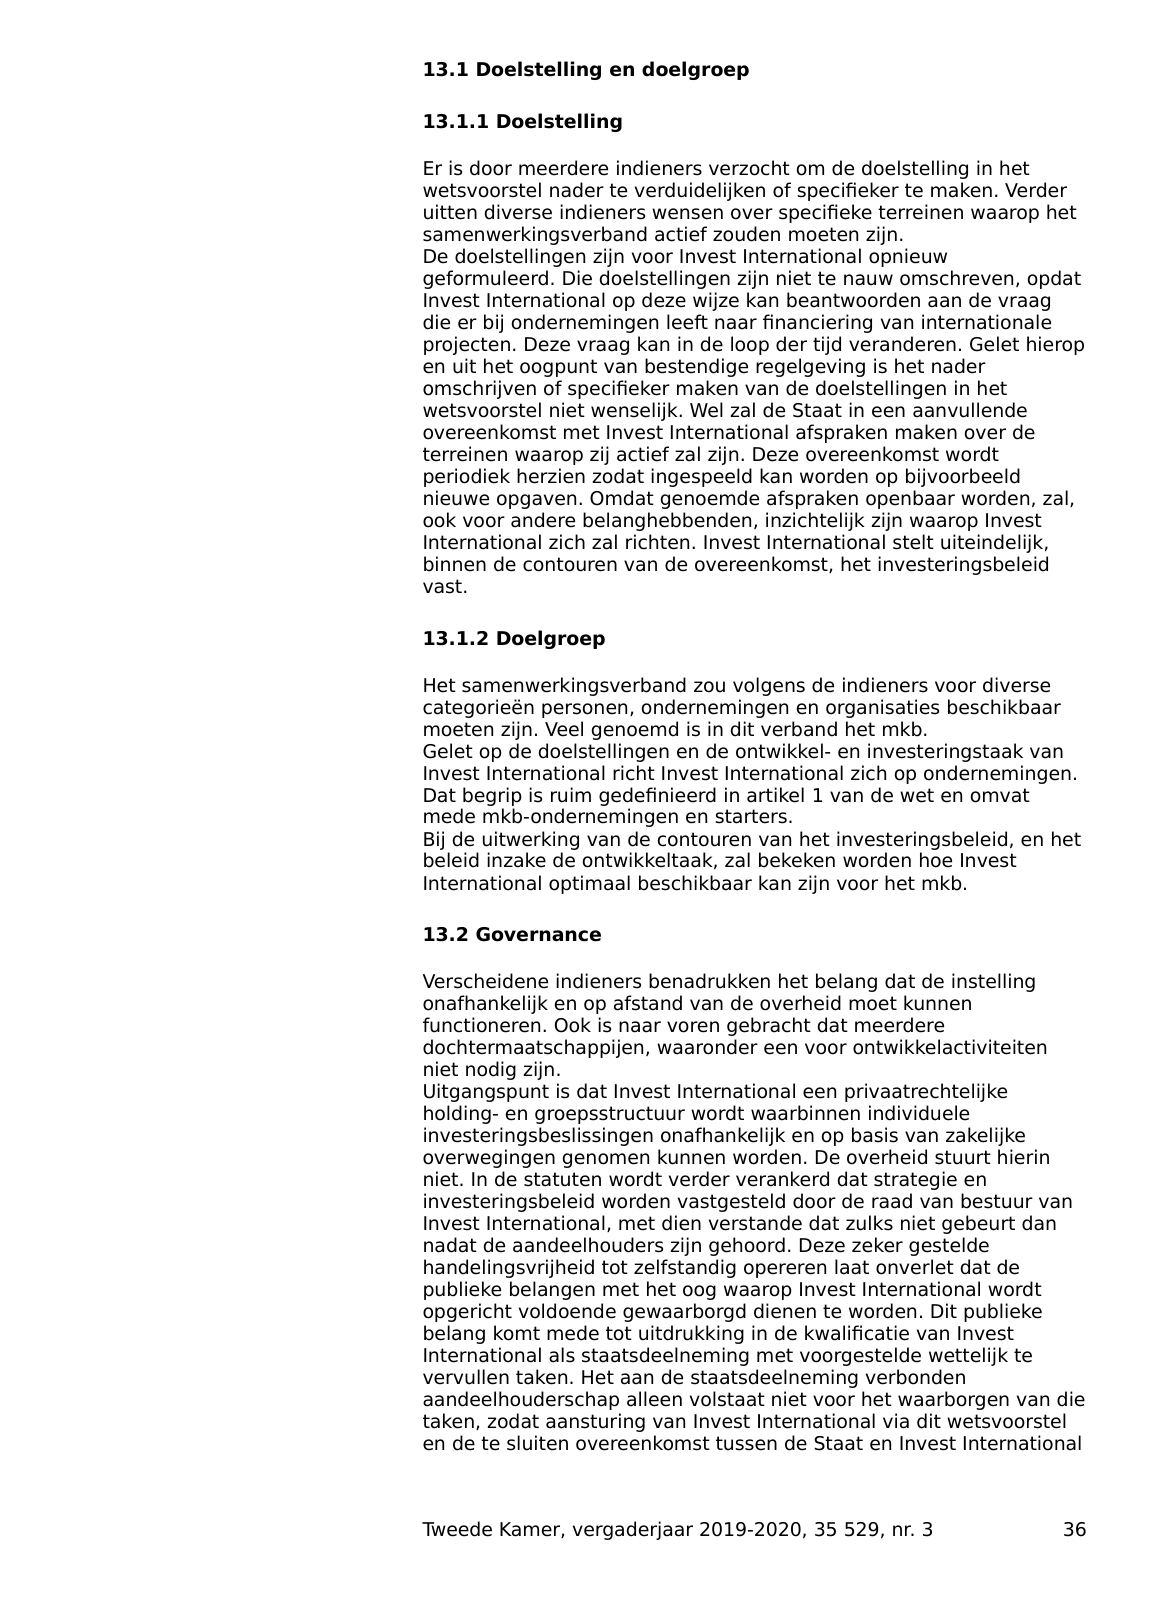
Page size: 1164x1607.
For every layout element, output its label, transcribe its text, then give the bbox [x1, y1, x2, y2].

text Er is door meerdere indieners verzocht om de doelstelling in het wetsvoorstel nader te verduidelijken of specifieker te maken. Verder uitten diverse indieners wensen over specifieke terreinen waarop het samenwerkingsverband actief zouden moeten zijn. [422, 158, 1087, 246]
text Gelet op de doelstellingen en de ontwikkel- en investeringstaak van Invest International richt Invest International zich op ondernemingen. Dat begrip is ruim gedefinieerd in artikel 1 van de wet en omvat mede mkb-ondernemingen en starters. [422, 741, 1087, 828]
text Uitgangspunt is dat Invest International een privaatrechtelijke holding- en groepsstructuur wordt waarbinnen individuele investeringsbeslissingen onafhankelijk en op basis van zakelijke overwegingen genomen kunnen worden. De overheid stuurt hierin niet. In de statuten wordt verder verankerd dat strategie en investeringsbeleid worden vastgesteld door de raad van bestuur van Invest International, met dien verstande dat zulks niet gebeurt dan nadat de aandeelhouders zijn gehoord. Deze zeker gestelde handelingsvrijheid tot zelfstandig opereren laat onverlet dat de publieke belangen met het oog waarop Invest International wordt opgericht voldoende gewaarborgd dienen te worden. Dit publieke belang komt mede tot uitdrukking in de kwalificatie van Invest International als staatsdeelneming met voorgestelde wettelijk te vervullen taken. Het aan de staatsdeelneming verbonden aandeelhouderschap alleen volstaat niet voor het waarborgen van die taken, zodat aansturing van Invest International via dit wetsvoorstel en de te sluiten overeenkomst tussen de Staat en Invest International [422, 1081, 1087, 1455]
text De doelstellingen zijn voor Invest International opnieuw geformuleerd. Die doelstellingen zijn niet te nauw omschreven, opdat Invest International op deze wijze kan beantwoorden aan de vraag die er bij ondernemingen leeft naar financiering van internationale projecten. Deze vraag kan in de loop der tijd veranderen. Gelet hierop en uit het oogpunt van bestendige regelgeving is het nader omschrijven of specifieker maken van de doelstellingen in het wetsvoorstel niet wenselijk. Wel zal de Staat in een aanvullende overeenkomst met Invest International afspraken maken over de terreinen waarop zij actief zal zijn. Deze overeenkomst wordt periodiek herzien zodat ingespeeld kan worden op bijvoorbeeld nieuwe opgaven. Omdat genoemde afspraken openbaar worden, zal, ook voor andere belanghebbenden, inzichtelijk zijn waarop Invest International zich zal richten. Invest International stelt uiteindelijk, binnen de contouren van de overeenkomst, het investeringsbeleid vast. [422, 246, 1087, 598]
text Het samenwerkingsverband zou volgens de indieners voor diverse categorieën personen, ondernemingen en organisaties beschikbaar moeten zijn. Veel genoemd is in dit verband het mkb. [422, 674, 1087, 741]
text Bij de uitwerking van de contouren van het investeringsbeleid, en het beleid inzake de ontwikkeltaak, zal bekeken worden hoe Invest International optimaal beschikbaar kan zijn voor het mkb. [422, 828, 1087, 894]
subtitle 13.1.2 Doelgroep [422, 628, 1087, 649]
subtitle 13.2 Governance [422, 924, 1087, 946]
subtitle 13.1 Doelstelling en doelgroep [422, 59, 1087, 81]
text Verscheidene indieners benadrukken het belang dat de instelling onafhankelijk en op afstand van de overheid moet kunnen functioneren. Ook is naar voren gebracht dat meerdere dochtermaatschappijen, waaronder een voor ontwikkelactiviteiten niet nodig zijn. [422, 971, 1087, 1081]
subtitle 13.1.1 Doelstelling [422, 111, 1087, 133]
